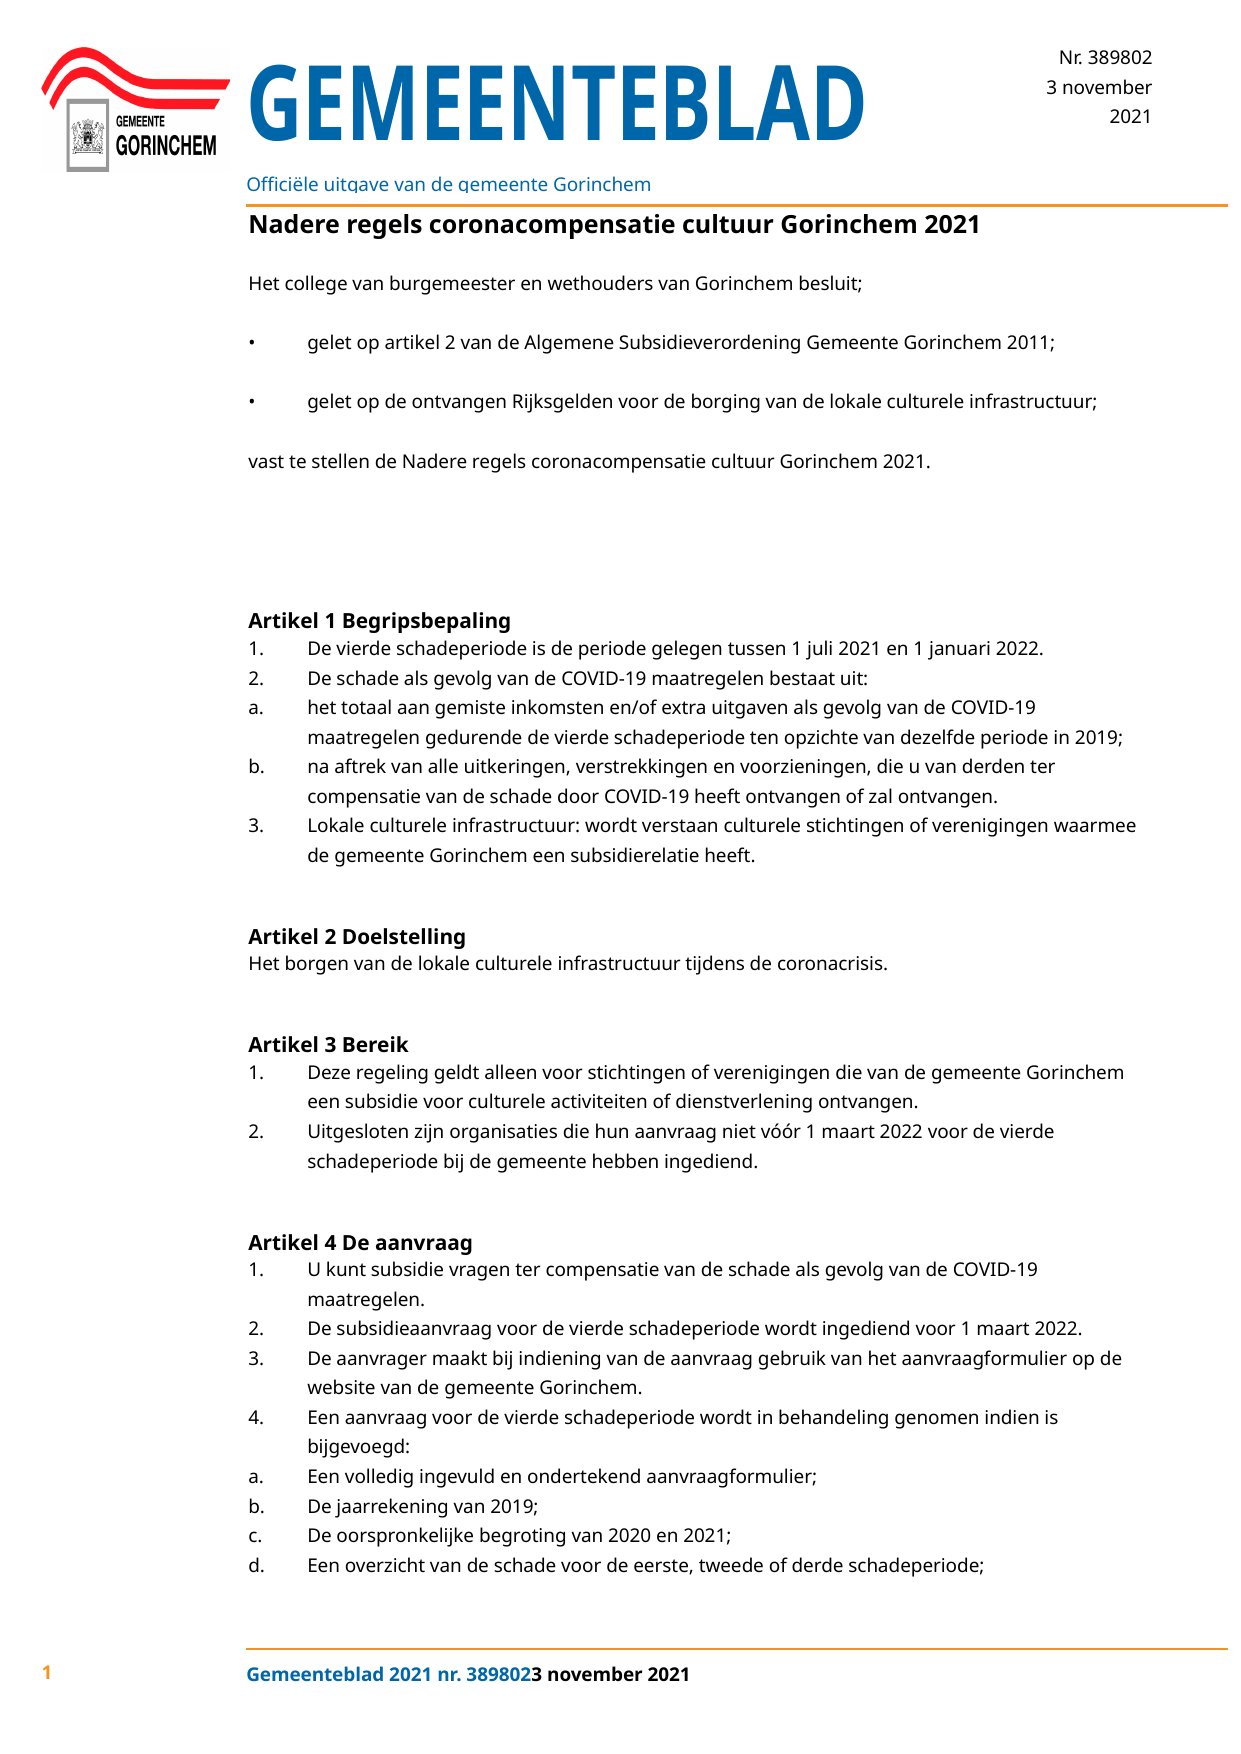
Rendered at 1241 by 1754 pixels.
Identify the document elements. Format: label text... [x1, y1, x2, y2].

list Een volledig ingevuld en ondertekend aanvraagformulier; [248, 1463, 1152, 1489]
text Artikel 3 Bereik [248, 1031, 1152, 1059]
text Het college van burgemeester en wethouders van Gorinchem besluit; [248, 270, 1152, 296]
list het totaal aan gemiste inkomsten en/of extra uitgaven als gevolg van de COVID-19 maatregelen gedurende de vierde schadeperiode ten opzichte van dezelfde periode in 2019; [248, 694, 1152, 749]
text Nadere regels coronacompensatie cultuur Gorinchem 2021 [248, 207, 1152, 241]
text Het borgen van de lokale culturele infrastructuur tijdens de coronacrisis. [248, 951, 1152, 976]
text Artikel 1 Begripsbepaling [248, 607, 1152, 635]
list De jaarrekening van 2019; [248, 1493, 1152, 1519]
picture [41, 47, 231, 172]
list De schade als gevolg van de COVID-19 maatregelen bestaat uit: [248, 665, 1152, 690]
text vast te stellen de Nadere regels coronacompensatie cultuur Gorinchem 2021. [248, 448, 1152, 473]
list Een aanvraag voor de vierde schadeperiode wordt in behandeling genomen indien is bijgevoegd: [248, 1404, 1152, 1459]
list Uitgesloten zijn organisaties die hun aanvraag niet vóór 1 maart 2022 voor de vierde schadeperiode bij de gemeente hebben ingediend. [248, 1118, 1152, 1173]
list Deze regeling geldt alleen voor stichtingen of verenigingen die van de gemeente Gorinchem een subsidie voor culturele activiteiten of dienstverlening ontvangen. [248, 1059, 1152, 1114]
text Artikel 4 De aanvraag [248, 1228, 1152, 1256]
list De aanvrager maakt bij indiening van de aanvraag gebruik van het aanvraagformulier op de website van de gemeente Gorinchem. [248, 1345, 1152, 1400]
list De subsidieaanvraag voor de vierde schadeperiode wordt ingediend voor 1 maart 2022. [248, 1315, 1152, 1341]
list gelet op de ontvangen Rijksgelden voor de borging van de lokale culturele infrastructuur; [248, 389, 1152, 414]
list De vierde schadeperiode is de periode gelegen tussen 1 juli 2021 en 1 januari 2022. [248, 635, 1152, 661]
list na aftrek van alle uitkeringen, verstrekkingen en voorzieningen, die u van derden ter compensatie van de schade door COVID-19 heeft ontvangen of zal ontvangen. [248, 753, 1152, 809]
list Lokale culturele infrastructuur: wordt verstaan culturele stichtingen of verenigingen waarmee de gemeente Gorinchem een subsidierelatie heeft. [248, 813, 1152, 868]
list gelet op artikel 2 van de Algemene Subsidieverordening Gemeente Gorinchem 2011; [248, 329, 1152, 355]
list U kunt subsidie vragen ter compensatie van de schade als gevolg van de COVID-19 maatregelen. [248, 1256, 1152, 1312]
list Een overzicht van de schade voor de eerste, tweede of derde schadeperiode; [248, 1552, 1152, 1578]
list De oorspronkelijke begroting van 2020 en 2021; [248, 1522, 1152, 1548]
text Artikel 2 Doelstelling [248, 922, 1152, 951]
